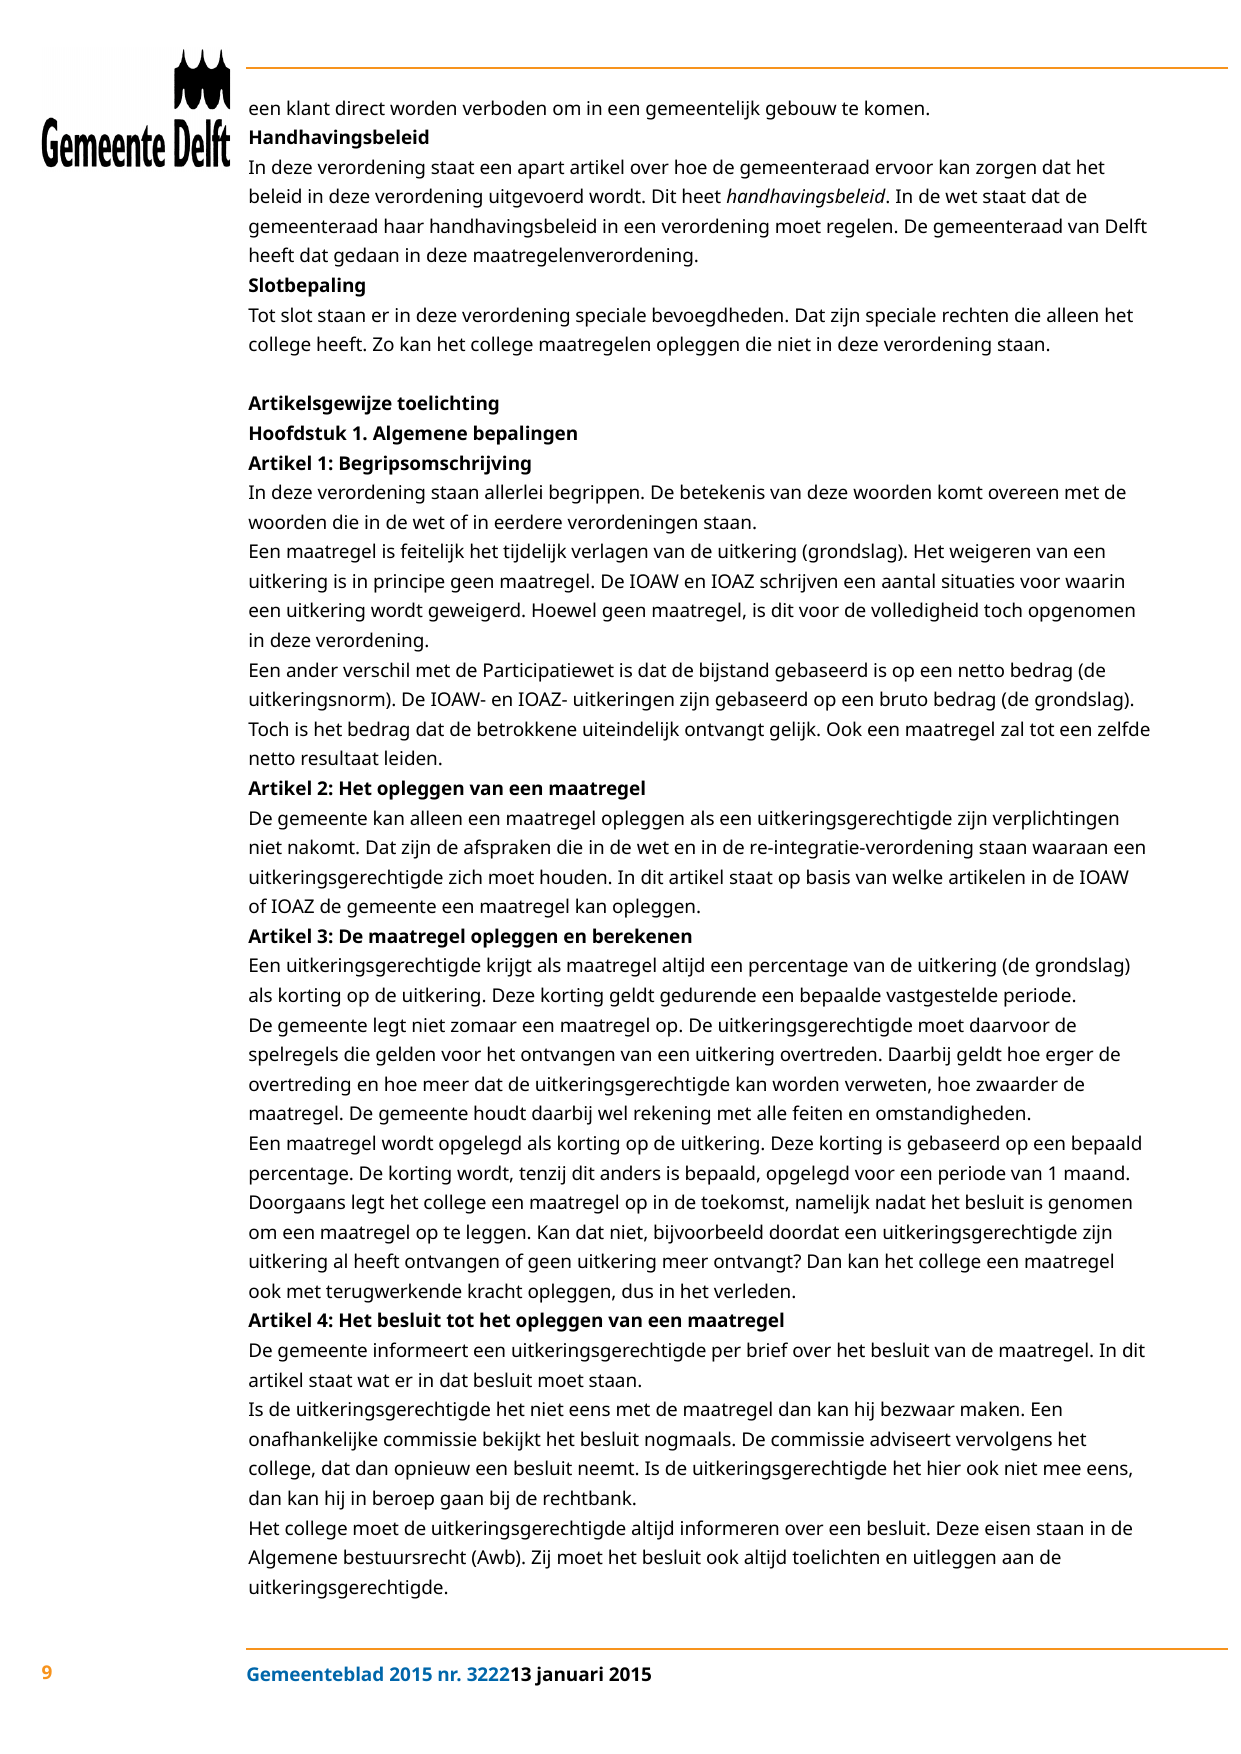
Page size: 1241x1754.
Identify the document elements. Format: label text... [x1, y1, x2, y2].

text Het college moet de uitkeringsgerechtigde altijd informeren over een besluit. Deze eisen staan in de Algemene bestuursrecht (Awb). Zij moet het besluit ook altijd toelichten en uitleggen aan de uitkeringsgerechtigde. [248, 1515, 1152, 1600]
text Een maatregel is feitelijk het tijdelijk verlagen van de uitkering (grondslag). Het weigeren van een uitkering is in principe geen maatregel. De IOAW en IOAZ schrijven een aantal situaties voor waarin een uitkering wordt geweigerd. Hoewel geen maatregel, is dit voor de volledigheid toch opgenomen in deze verordening. [248, 538, 1152, 653]
text Artikel 3: De maatregel opleggen en berekenen [248, 923, 1152, 949]
text Handhavingsbeleid [248, 124, 1152, 150]
text In deze verordening staat een apart artikel over hoe de gemeenteraad ervoor kan zorgen dat het beleid in deze verordening uitgevoerd wordt. Dit heet handhavingsbeleid. In de wet staat dat de gemeenteraad haar handhavingsbeleid in een verordening moet regelen. De gemeenteraad van Delft heeft dat gedaan in deze maatregelenverordening. [248, 154, 1152, 268]
text Is de uitkeringsgerechtigde het niet eens met de maatregel dan kan hij bezwaar maken. Een onafhankelijke commissie bekijkt het besluit nogmaals. De commissie adviseert vervolgens het college, dat dan opnieuw een besluit neemt. Is de uitkeringsgerechtigde het hier ook niet mee eens, dan kan hij in beroep gaan bij de rechtbank. [248, 1396, 1152, 1511]
text Een ander verschil met de Participatiewet is dat de bijstand gebaseerd is op een netto bedrag (de uitkeringsnorm). De IOAW- en IOAZ- uitkeringen zijn gebaseerd op een bruto bedrag (de grondslag). Toch is het bedrag dat de betrokkene uiteindelijk ontvangt gelijk. Ook een maatregel zal tot een zelfde netto resultaat leiden. [248, 657, 1152, 771]
text Slotbepaling [248, 272, 1152, 298]
text Artikel 2: Het opleggen van een maatregel [248, 775, 1152, 801]
text De gemeente legt niet zomaar een maatregel op. De uitkeringsgerechtigde moet daarvoor de spelregels die gelden voor het ontvangen van een uitkering overtreden. Daarbij geldt hoe erger de overtreding en hoe meer dat de uitkeringsgerechtigde kan worden verweten, hoe zwaarder de maatregel. De gemeente houdt daarbij wel rekening met alle feiten en omstandigheden. [248, 1012, 1152, 1126]
text Een maatregel wordt opgelegd als korting op de uitkering. Deze korting is gebaseerd op een bepaald percentage. De korting wordt, tenzij dit anders is bepaald, opgelegd voor een periode van 1 maand. [248, 1130, 1152, 1186]
text Artikel 4: Het besluit tot het opleggen van een maatregel [248, 1308, 1152, 1333]
picture [41, 47, 231, 172]
text Een uitkeringsgerechtigde krijgt als maatregel altijd een percentage van de uitkering (de grondslag) als korting op de uitkering. Deze korting geldt gedurende een bepaalde vastgestelde periode. [248, 953, 1152, 1008]
text In deze verordening staan allerlei begrippen. De betekenis van deze woorden komt overeen met de woorden die in de wet of in eerdere verordeningen staan. [248, 479, 1152, 535]
text Doorgaans legt het college een maatregel op in de toekomst, namelijk nadat het besluit is genomen om een maatregel op te leggen. Kan dat niet, bijvoorbeeld doordat een uitkeringsgerechtigde zijn uitkering al heeft ontvangen of geen uitkering meer ontvangt? Dan kan het college een maatregel ook met terugwerkende kracht opleggen, dus in het verleden. [248, 1189, 1152, 1304]
text Hoofdstuk 1. Algemene bepalingen [248, 420, 1152, 446]
text een klant direct worden verboden om in een gemeentelijk gebouw te komen. [248, 95, 1152, 121]
text Tot slot staan er in deze verordening speciale bevoegdheden. Dat zijn speciale rechten die alleen het college heeft. Zo kan het college maatregelen opleggen die niet in deze verordening staan. [248, 302, 1152, 357]
text Artikelsgewijze toelichting [248, 391, 1152, 416]
text De gemeente kan alleen een maatregel opleggen als een uitkeringsgerechtigde zijn verplichtingen niet nakomt. Dat zijn de afspraken die in de wet en in de re-integratie-verordening staan waaraan een uitkeringsgerechtigde zich moet houden. In dit artikel staat op basis van welke artikelen in de IOAW of IOAZ de gemeente een maatregel kan opleggen. [248, 805, 1152, 919]
text Artikel 1: Begripsomschrijving [248, 450, 1152, 476]
text De gemeente informeert een uitkeringsgerechtigde per brief over het besluit van de maatregel. In dit artikel staat wat er in dat besluit moet staan. [248, 1337, 1152, 1393]
